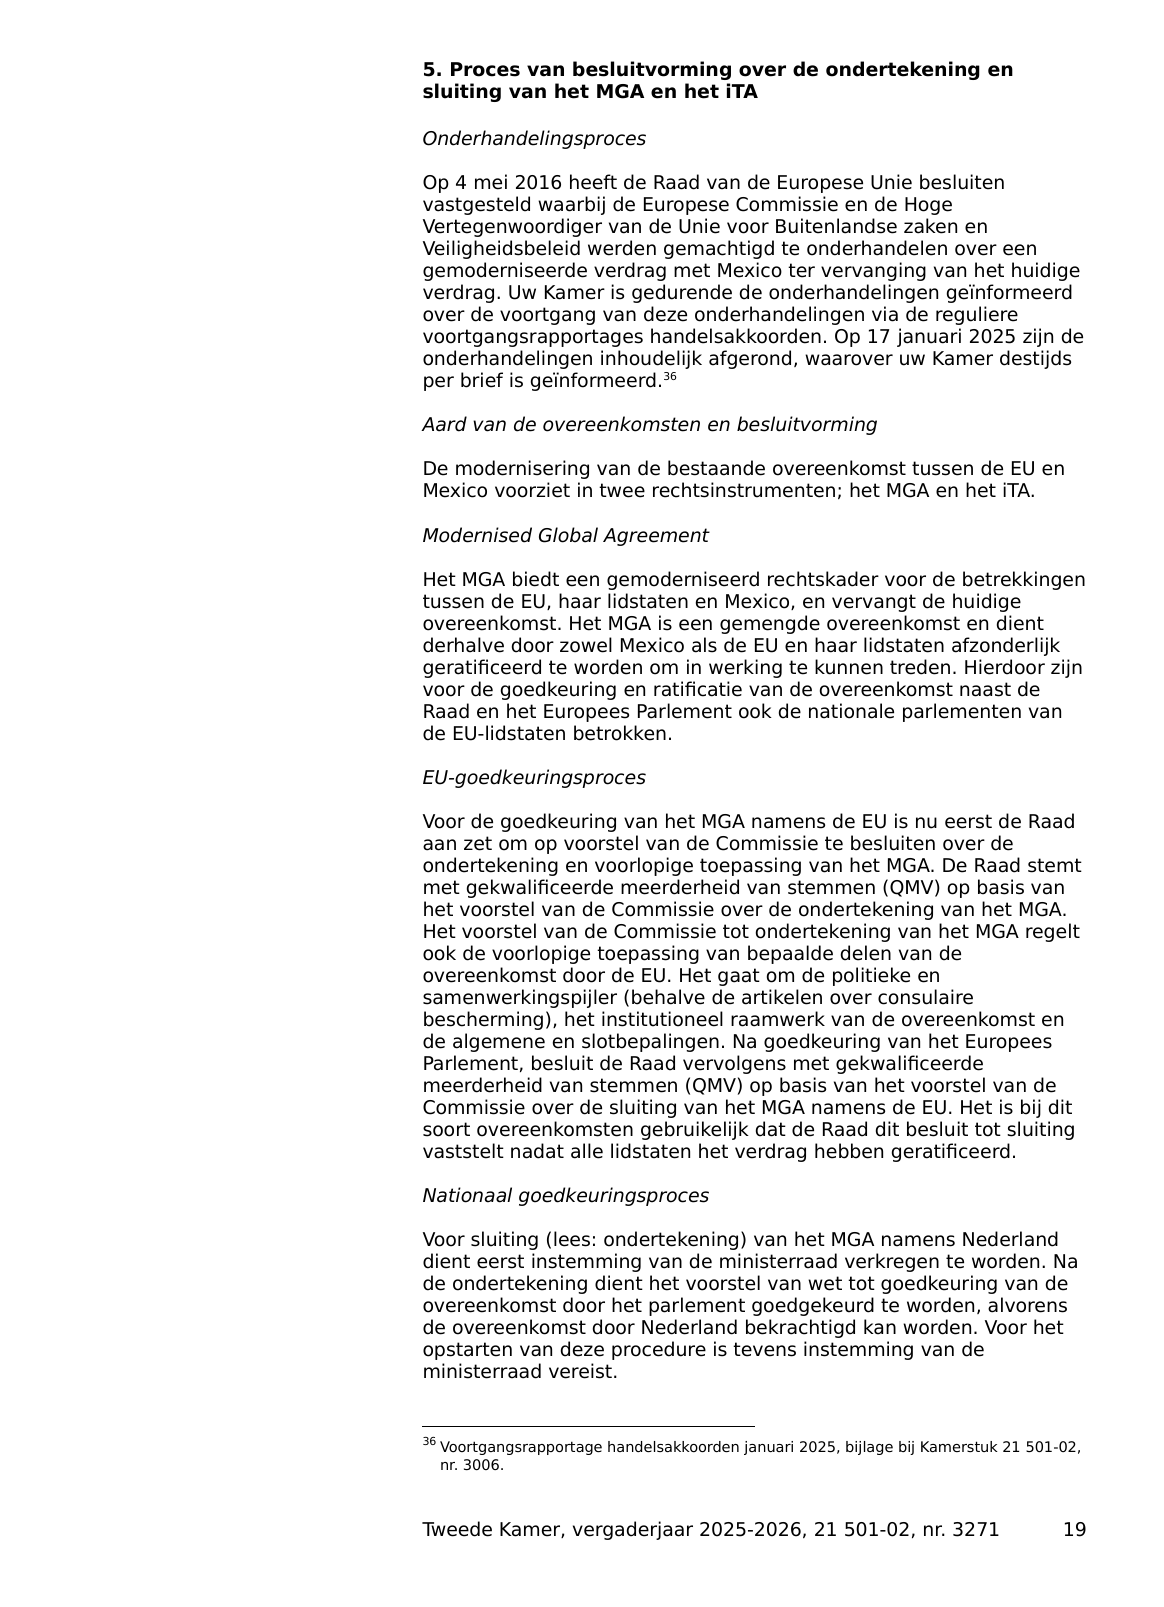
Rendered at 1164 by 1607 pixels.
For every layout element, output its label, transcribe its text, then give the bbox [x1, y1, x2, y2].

text Voor de goedkeuring van het MGA namens de EU is nu eerst de Raad aan zet om op voorstel van de Commissie te besluiten over de ondertekening en voorlopige toepassing van het MGA. De Raad stemt met gekwalificeerde meerderheid van stemmen (QMV) op basis van het voorstel van de Commissie over de ondertekening van het MGA. Het voorstel van de Commissie tot ondertekening van het MGA regelt ook de voorlopige toepassing van bepaalde delen van de overeenkomst door de EU. Het gaat om de politieke en samenwerkingspijler (behalve de artikelen over consulaire bescherming), het institutioneel raamwerk van de overeenkomst en de algemene en slotbepalingen. Na goedkeuring van het Europees Parlement, besluit de Raad vervolgens met gekwalificeerde meerderheid van stemmen (QMV) op basis van het voorstel van de Commissie over de sluiting van het MGA namens de EU. Het is bij dit soort overeenkomsten gebruikelijk dat de Raad dit besluit tot sluiting vaststelt nadat alle lidstaten het verdrag hebben geratificeerd. [422, 811, 1087, 1162]
subtitle Nationaal goedkeuringsproces [422, 1185, 1087, 1207]
subtitle Modernised Global Agreement [422, 524, 1087, 546]
subtitle 5. Proces van besluitvorming over de ondertekening en sluiting van het MGA en het iTA [422, 59, 1087, 103]
text Voor sluiting (lees: ondertekening) van het MGA namens Nederland dient eerst instemming van de ministerraad verkregen te worden. Na de ondertekening dient het voorstel van wet tot goedkeuring van de overeenkomst door het parlement goedgekeurd te worden, alvorens de overeenkomst door Nederland bekrachtigd kan worden. Voor het opstarten van deze procedure is tevens instemming van de ministerraad vereist. [422, 1229, 1087, 1383]
text Op 4 mei 2016 heeft de Raad van de Europese Unie besluiten vastgesteld waarbij de Europese Commissie en de Hoge Vertegenwoordiger van de Unie voor Buitenlandse zaken en Veiligheidsbeleid werden gemachtigd te onderhandelen over een gemoderniseerde verdrag met Mexico ter vervanging van het huidige verdrag. Uw Kamer is gedurende de onderhandelingen geïnformeerd over de voortgang van deze onderhandelingen via de reguliere voortgangsrapportages handelsakkoorden. Op 17 januari 2025 zijn de onderhandelingen inhoudelijk afgerond, waarover uw Kamer destijds per brief is geïnformeerd. [422, 172, 1087, 392]
subtitle Aard van de overeenkomsten en besluitvorming [422, 414, 1087, 436]
subtitle EU-goedkeuringsproces [422, 767, 1087, 789]
text Voortgangsrapportage handelsakkoorden januari 2025, bijlage bij Kamerstuk 21 501-02, nr. 3006. [422, 1435, 1087, 1474]
text De modernisering van de bestaande overeenkomst tussen de EU en Mexico voorziet in twee rechtsinstrumenten; het MGA en het iTA. [422, 458, 1087, 502]
text Het MGA biedt een gemoderniseerd rechtskader voor de betrekkingen tussen de EU, haar lidstaten en Mexico, en vervangt de huidige overeenkomst. Het MGA is een gemengde overeenkomst en dient derhalve door zowel Mexico als de EU en haar lidstaten afzonderlijk geratificeerd te worden om in werking te kunnen treden. Hierdoor zijn voor de goedkeuring en ratificatie van de overeenkomst naast de Raad en het Europees Parlement ook de nationale parlementen van de EU-lidstaten betrokken. [422, 569, 1087, 744]
subtitle Onderhandelingsproces [422, 128, 1087, 150]
